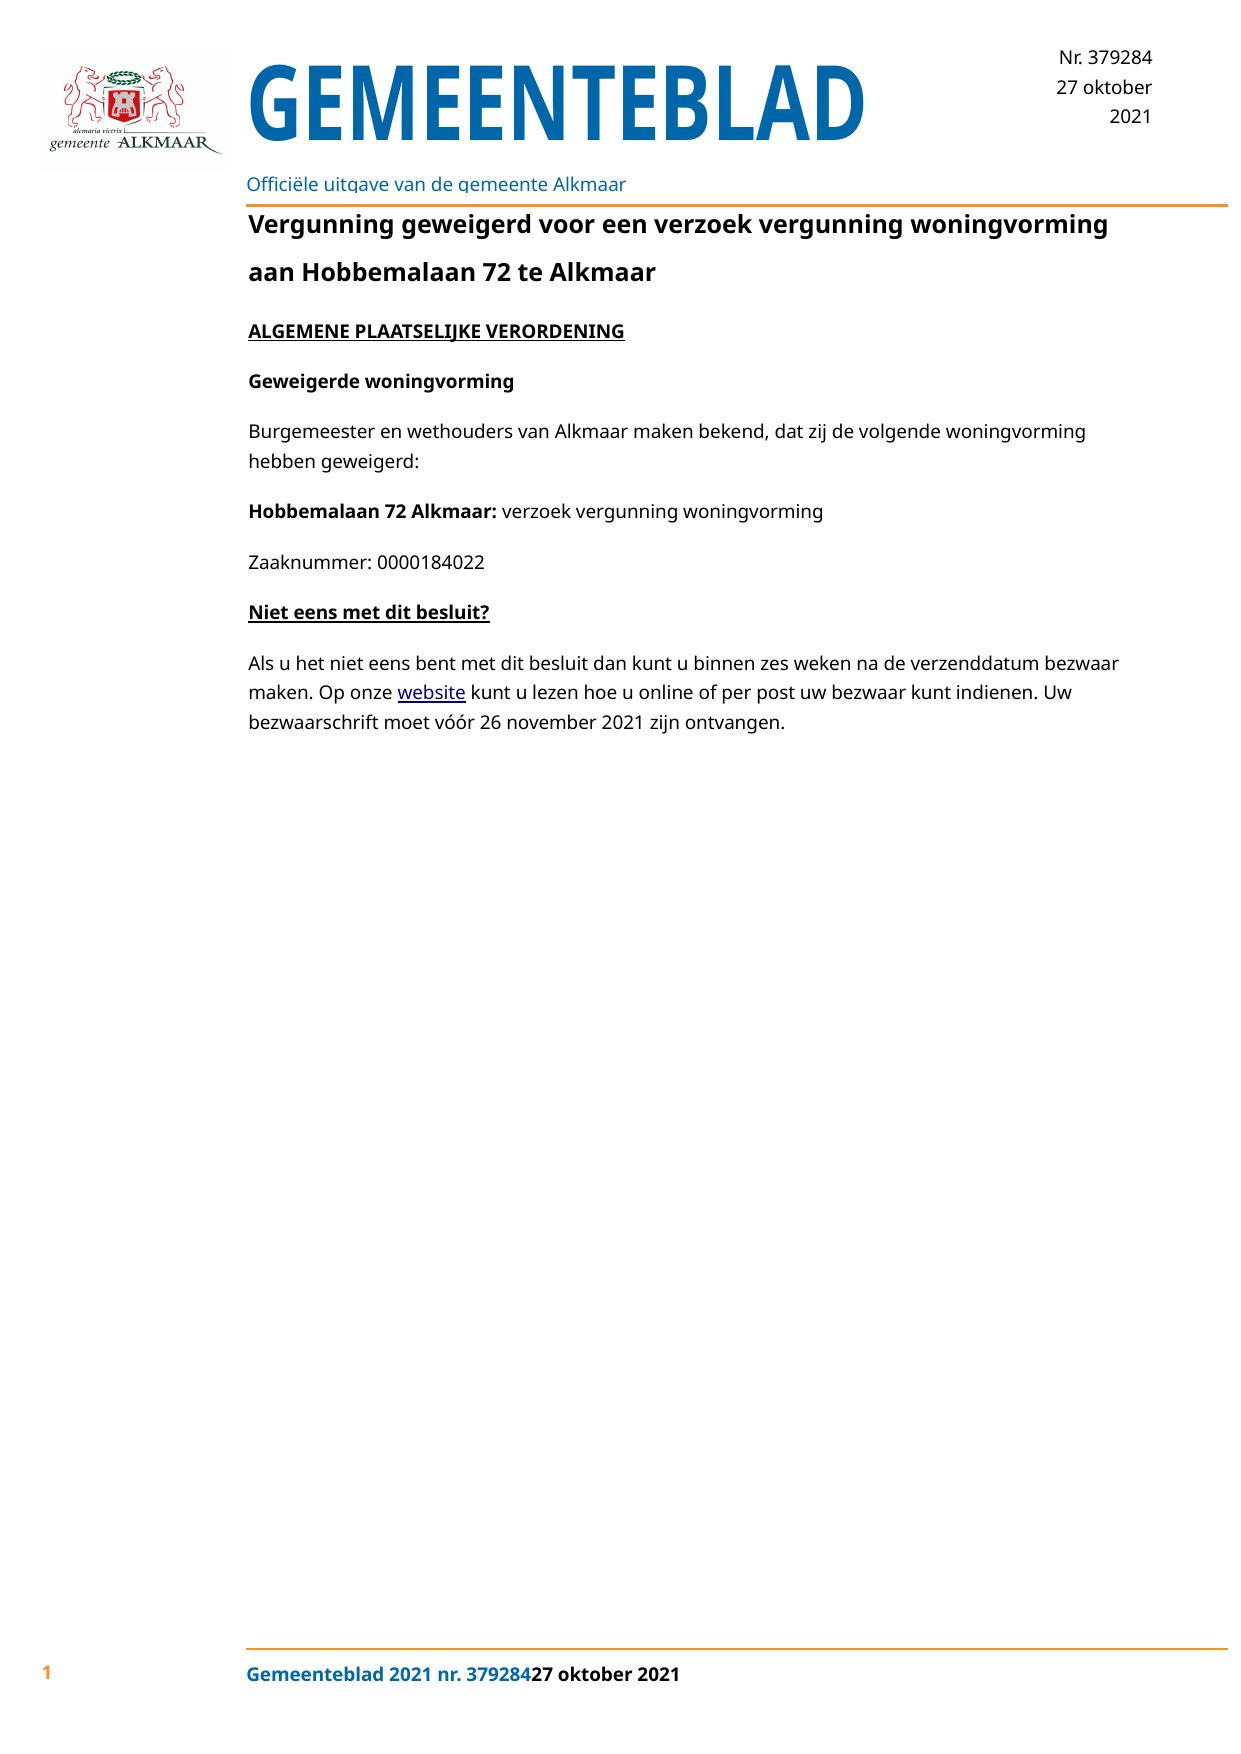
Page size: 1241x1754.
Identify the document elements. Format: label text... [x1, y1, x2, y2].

text Niet eens met dit besluit? [248, 599, 1152, 625]
text Hobbemalaan 72 Alkmaar: verzoek vergunning woningvorming [248, 499, 1152, 524]
text Zaaknummer: 0000184022 [248, 549, 1152, 575]
picture [41, 47, 231, 172]
text ALGEMENE PLAATSELIJKE VERORDENING [248, 318, 1152, 344]
text Vergunning geweigerd voor een verzoek vergunning woningvorming aan Hobbemalaan 72 te Alkmaar [248, 207, 1152, 288]
text Burgemeester en wethouders van Alkmaar maken bekend, dat zij de volgende woningvorming hebben geweigerd: [248, 419, 1152, 474]
text Geweigerde woningvorming [248, 368, 1152, 394]
text Als u het niet eens bent met dit besluit dan kunt u binnen zes weken na de verzenddatum bezwaar maken. Op onze website kunt u lezen hoe u online of per post uw bezwaar kunt indienen. Uw bezwaarschrift moet vóór 26 november 2021 zijn ontvangen. [248, 650, 1152, 735]
